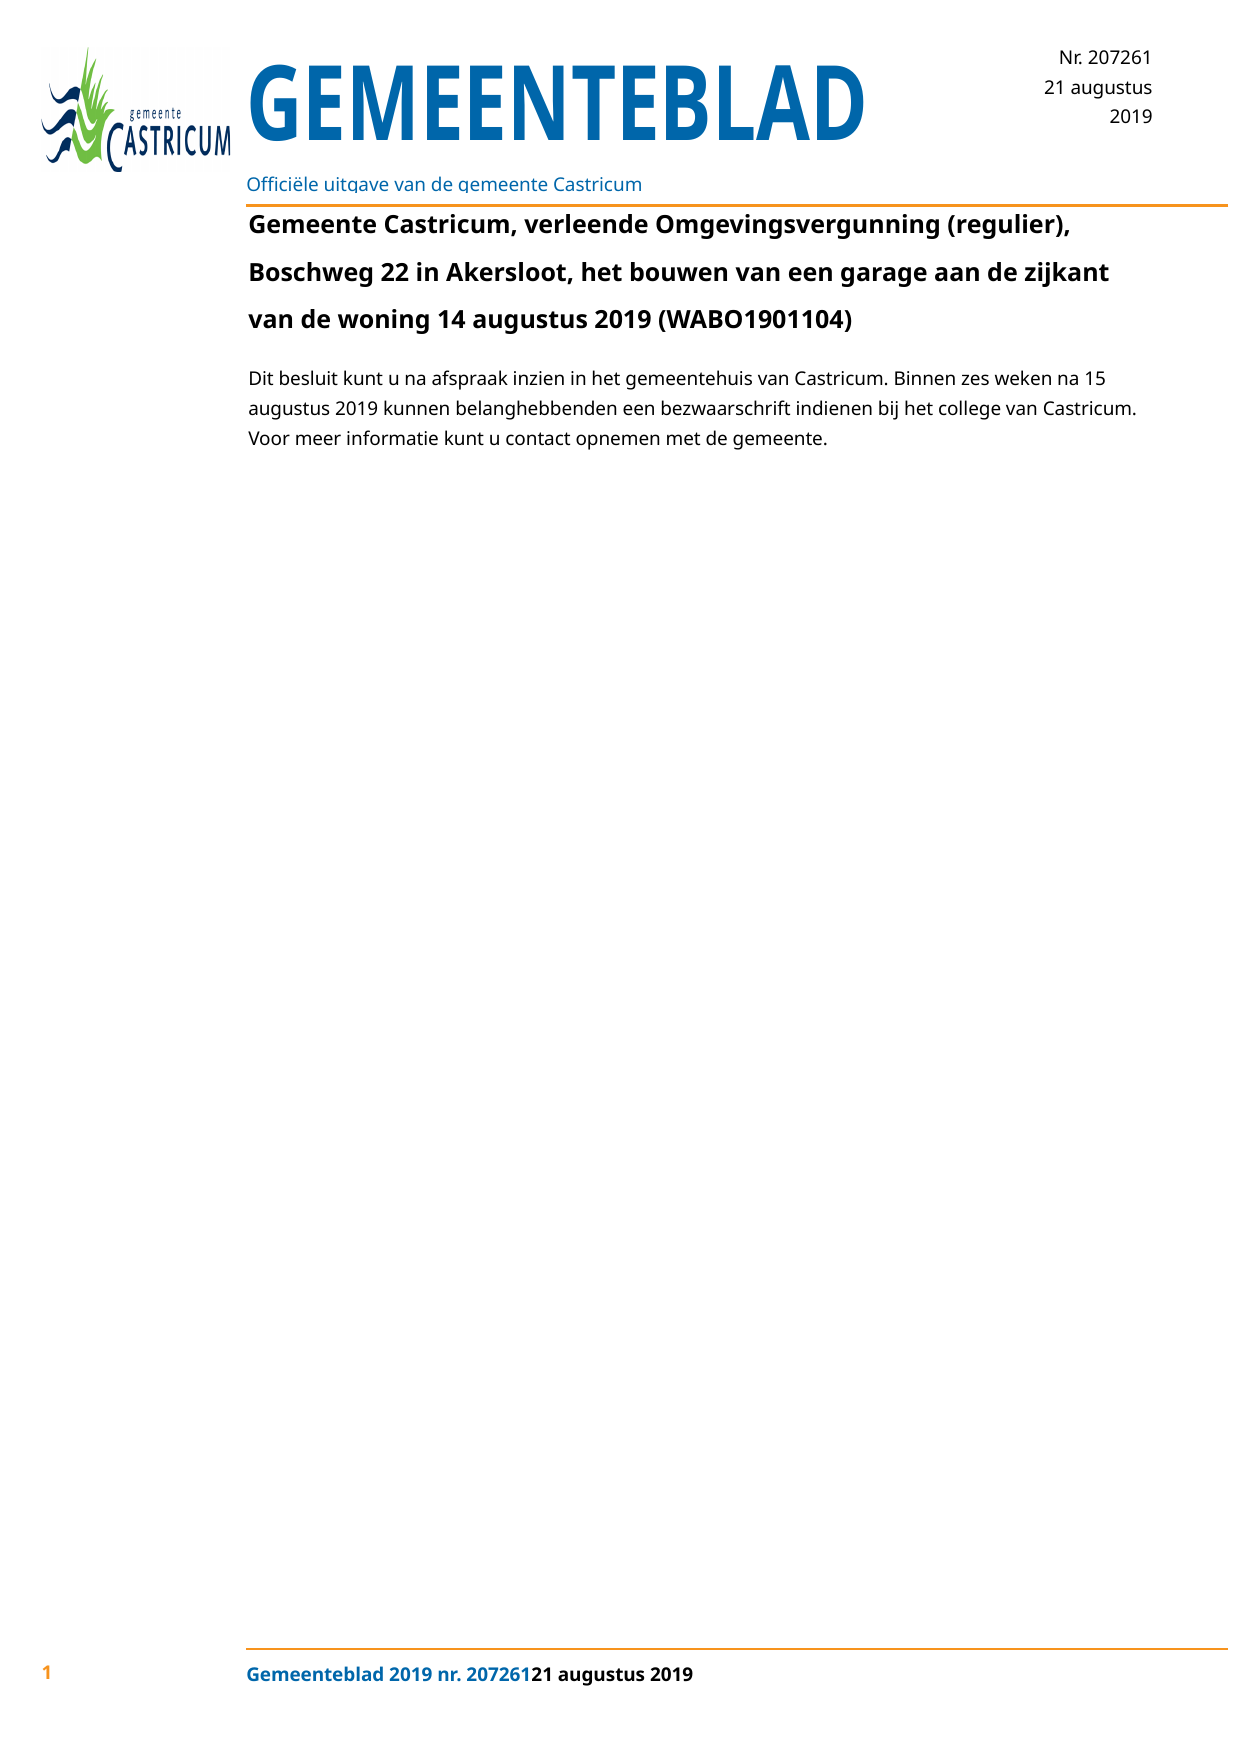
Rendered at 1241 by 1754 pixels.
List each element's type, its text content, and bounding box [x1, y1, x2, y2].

text Dit besluit kunt u na afspraak inzien in het gemeentehuis van Castricum. Binnen zes weken na 15 augustus 2019 kunnen belanghebbenden een bezwaarschrift indienen bij het college van Castricum. Voor meer informatie kunt u contact opnemen met de gemeente. [248, 366, 1152, 450]
picture [41, 47, 231, 172]
text Gemeente Castricum, verleende Omgevingsvergunning (regulier), Boschweg 22 in Akersloot, het bouwen van een garage aan de zijkant van de woning 14 augustus 2019 (WABO1901104) [248, 207, 1152, 336]
